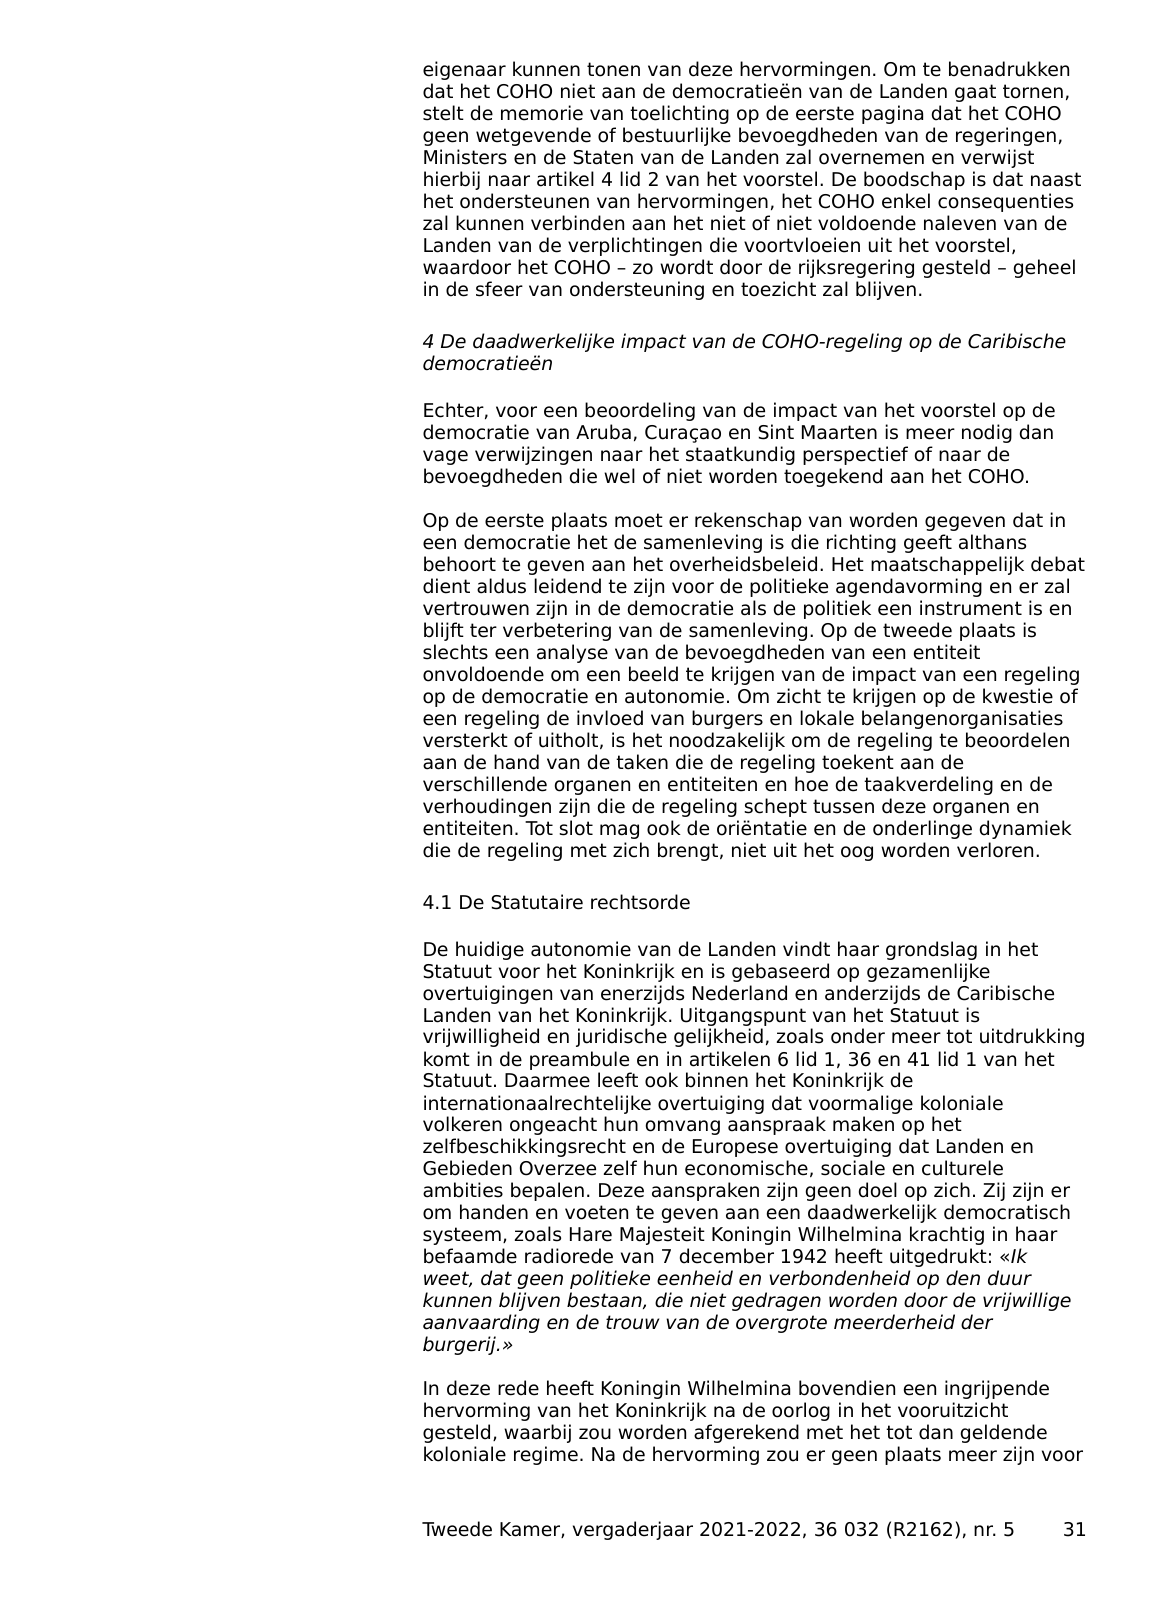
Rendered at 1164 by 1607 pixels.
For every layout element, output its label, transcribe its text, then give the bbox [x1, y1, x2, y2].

text Op de eerste plaats moet er rekenschap van worden gegeven dat in een democratie het de samenleving is die richting geeft althans behoort te geven aan het overheidsbeleid. Het maatschappelijk debat dient aldus leidend te zijn voor de politieke agendavorming en er zal vertrouwen zijn in de democratie als de politiek een instrument is en blijft ter verbetering van de samenleving. Op de tweede plaats is slechts een analyse van de bevoegdheden van een entiteit onvoldoende om een beeld te krijgen van de impact van een regeling op de democratie en autonomie. Om zicht te krijgen op de kwestie of een regeling de invloed van burgers en lokale belangenorganisaties versterkt of uitholt, is het noodzakelijk om de regeling te beoordelen aan de hand van de taken die de regeling toekent aan de verschillende organen en entiteiten en hoe de taakverdeling en de verhoudingen zijn die de regeling schept tussen deze organen en entiteiten. Tot slot mag ook de oriëntatie en de onderlinge dynamiek die de regeling met zich brengt, niet uit het oog worden verloren. [422, 510, 1087, 862]
text eigenaar kunnen tonen van deze hervormingen. Om te benadrukken dat het COHO niet aan de democratieën van de Landen gaat tornen, stelt de memorie van toelichting op de eerste pagina dat het COHO geen wetgevende of bestuurlijke bevoegdheden van de regeringen, Ministers en de Staten van de Landen zal overnemen en verwijst hierbij naar artikel 4 lid 2 van het voorstel. De boodschap is dat naast het ondersteunen van hervormingen, het COHO enkel consequenties zal kunnen verbinden aan het niet of niet voldoende naleven van de Landen van de verplichtingen die voortvloeien uit het voorstel, waardoor het COHO – zo wordt door de rijksregering gesteld – geheel in de sfeer van ondersteuning en toezicht zal blijven. [422, 59, 1087, 301]
subtitle 4.1 De Statutaire rechtsorde [422, 892, 1087, 913]
subtitle 4 De daadwerkelijke impact van de COHO-regeling op de Caribische democratieën [422, 331, 1087, 375]
text In deze rede heeft Koningin Wilhelmina bovendien een ingrijpende hervorming van het Koninkrijk na de oorlog in het vooruitzicht gesteld, waarbij zou worden afgerekend met het tot dan geldende koloniale regime. Na de hervorming zou er geen plaats meer zijn voor [422, 1378, 1087, 1466]
text Echter, voor een beoordeling van de impact van het voorstel op de democratie van Aruba, Curaçao en Sint Maarten is meer nodig dan vage verwijzingen naar het staatkundig perspectief of naar de bevoegdheden die wel of niet worden toegekend aan het COHO. [422, 400, 1087, 488]
text De huidige autonomie van de Landen vindt haar grondslag in het Statuut voor het Koninkrijk en is gebaseerd op gezamenlijke overtuigingen van enerzijds Nederland en anderzijds de Caribische Landen van het Koninkrijk. Uitgangspunt van het Statuut is vrijwilligheid en juridische gelijkheid, zoals onder meer tot uitdrukking komt in de preambule en in artikelen 6 lid 1, 36 en 41 lid 1 van het Statuut. Daarmee leeft ook binnen het Koninkrijk de internationaalrechtelijke overtuiging dat voormalige koloniale volkeren ongeacht hun omvang aanspraak maken op het zelfbeschikkingsrecht en de Europese overtuiging dat Landen en Gebieden Overzee zelf hun economische, sociale en culturele ambities bepalen. Deze aanspraken zijn geen doel op zich. Zij zijn er om handen en voeten te geven aan een daadwerkelijk democratisch systeem, zoals Hare Majesteit Koningin Wilhelmina krachtig in haar befaamde radiorede van 7 december 1942 heeft uitgedrukt: «Ik weet, dat geen politieke eenheid en verbondenheid op den duur kunnen blijven bestaan, die niet gedragen worden door de vrijwillige aanvaarding en de trouw van de overgrote meerderheid der burgerij.» [422, 938, 1087, 1356]
